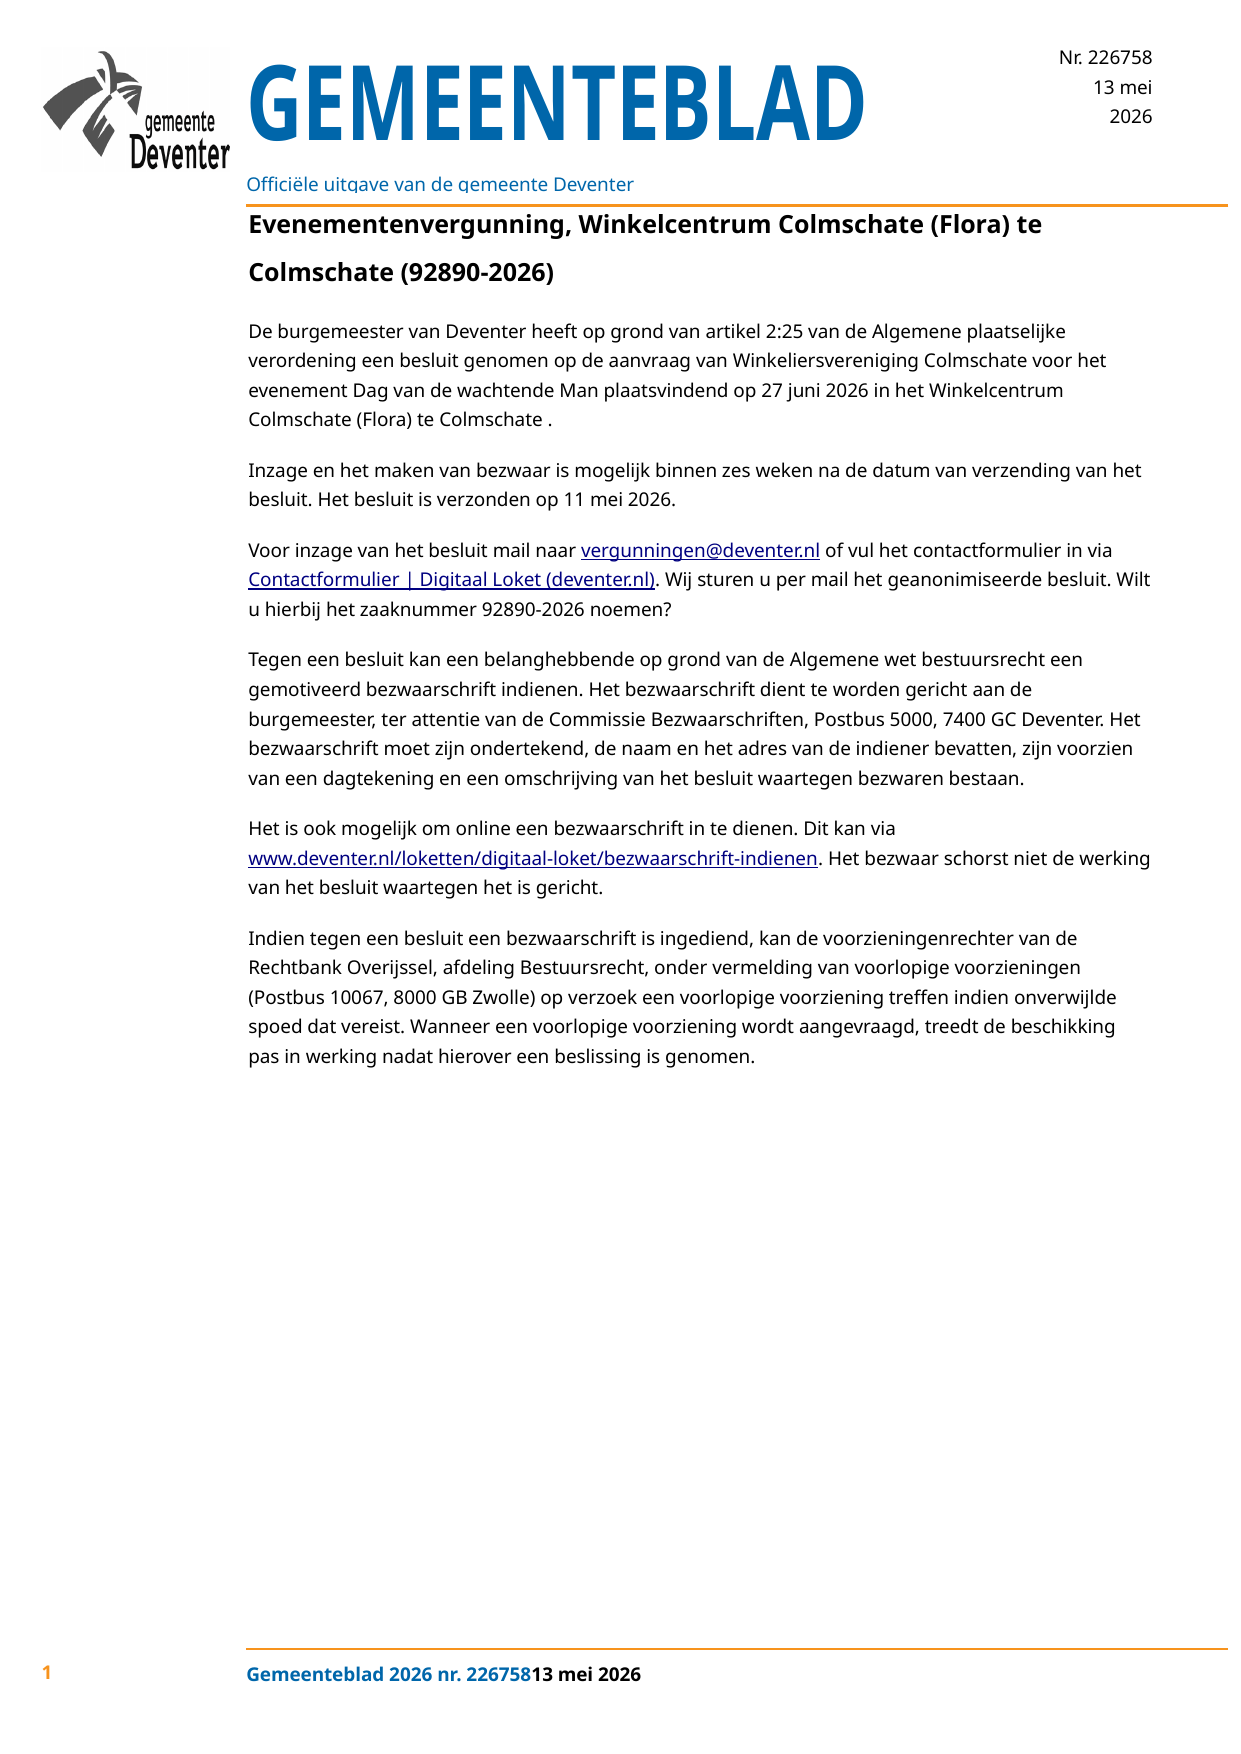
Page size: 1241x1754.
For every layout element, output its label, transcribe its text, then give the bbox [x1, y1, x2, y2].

text De burgemeester van Deventer heeft op grond van artikel 2:25 van de Algemene plaatselijke verordening een besluit genomen op de aanvraag van Winkeliersvereniging Colmschate voor het evenement Dag van de wachtende Man plaatsvindend op 27 juni 2026 in het Winkelcentrum Colmschate (Flora) te Colmschate . [248, 318, 1152, 432]
text Voor inzage van het besluit mail naar vergunningen@deventer.nl of vul het contactformulier in via Contactformulier | Digitaal Loket (deventer.nl). Wij sturen u per mail het geanonimiseerde besluit. Wilt u hierbij het zaaknummer 92890-2026 noemen? [248, 537, 1152, 622]
text Tegen een besluit kan een belanghebbende op grond van de Algemene wet bestuursrecht een gemotiveerd bezwaarschrift indienen. Het bezwaarschrift dient te worden gericht aan de burgemeester, ter attentie van de Commissie Bezwaarschriften, Postbus 5000, 7400 GC Deventer. Het bezwaarschrift moet zijn ondertekend, de naam en het adres van de indiener bevatten, zijn voorzien van een dagtekening en een omschrijving van het besluit waartegen bezwaren bestaan. [248, 647, 1152, 791]
picture [41, 47, 231, 172]
text Het is ook mogelijk om online een bezwaarschrift in te dienen. Dit kan via www.deventer.nl/loketten/digitaal-loket/bezwaarschrift-indienen. Het bezwaar schorst niet de werking van het besluit waartegen het is gericht. [248, 815, 1152, 900]
text Evenementenvergunning, Winkelcentrum Colmschate (Flora) te Colmschate (92890-2026) [248, 207, 1152, 288]
text Inzage en het maken van bezwaar is mogelijk binnen zes weken na de datum van verzending van het besluit. Het besluit is verzonden op 11 mei 2026. [248, 457, 1152, 512]
text Indien tegen een besluit een bezwaarschrift is ingediend, kan de voorzieningenrechter van de Rechtbank Overijssel, afdeling Bestuursrecht, onder vermelding van voorlopige voorzieningen (Postbus 10067, 8000 GB Zwolle) op verzoek een voorlopige voorziening treffen indien onverwijlde spoed dat vereist. Wanneer een voorlopige voorziening wordt aangevraagd, treedt de beschikking pas in werking nadat hierover een beslissing is genomen. [248, 925, 1152, 1069]
